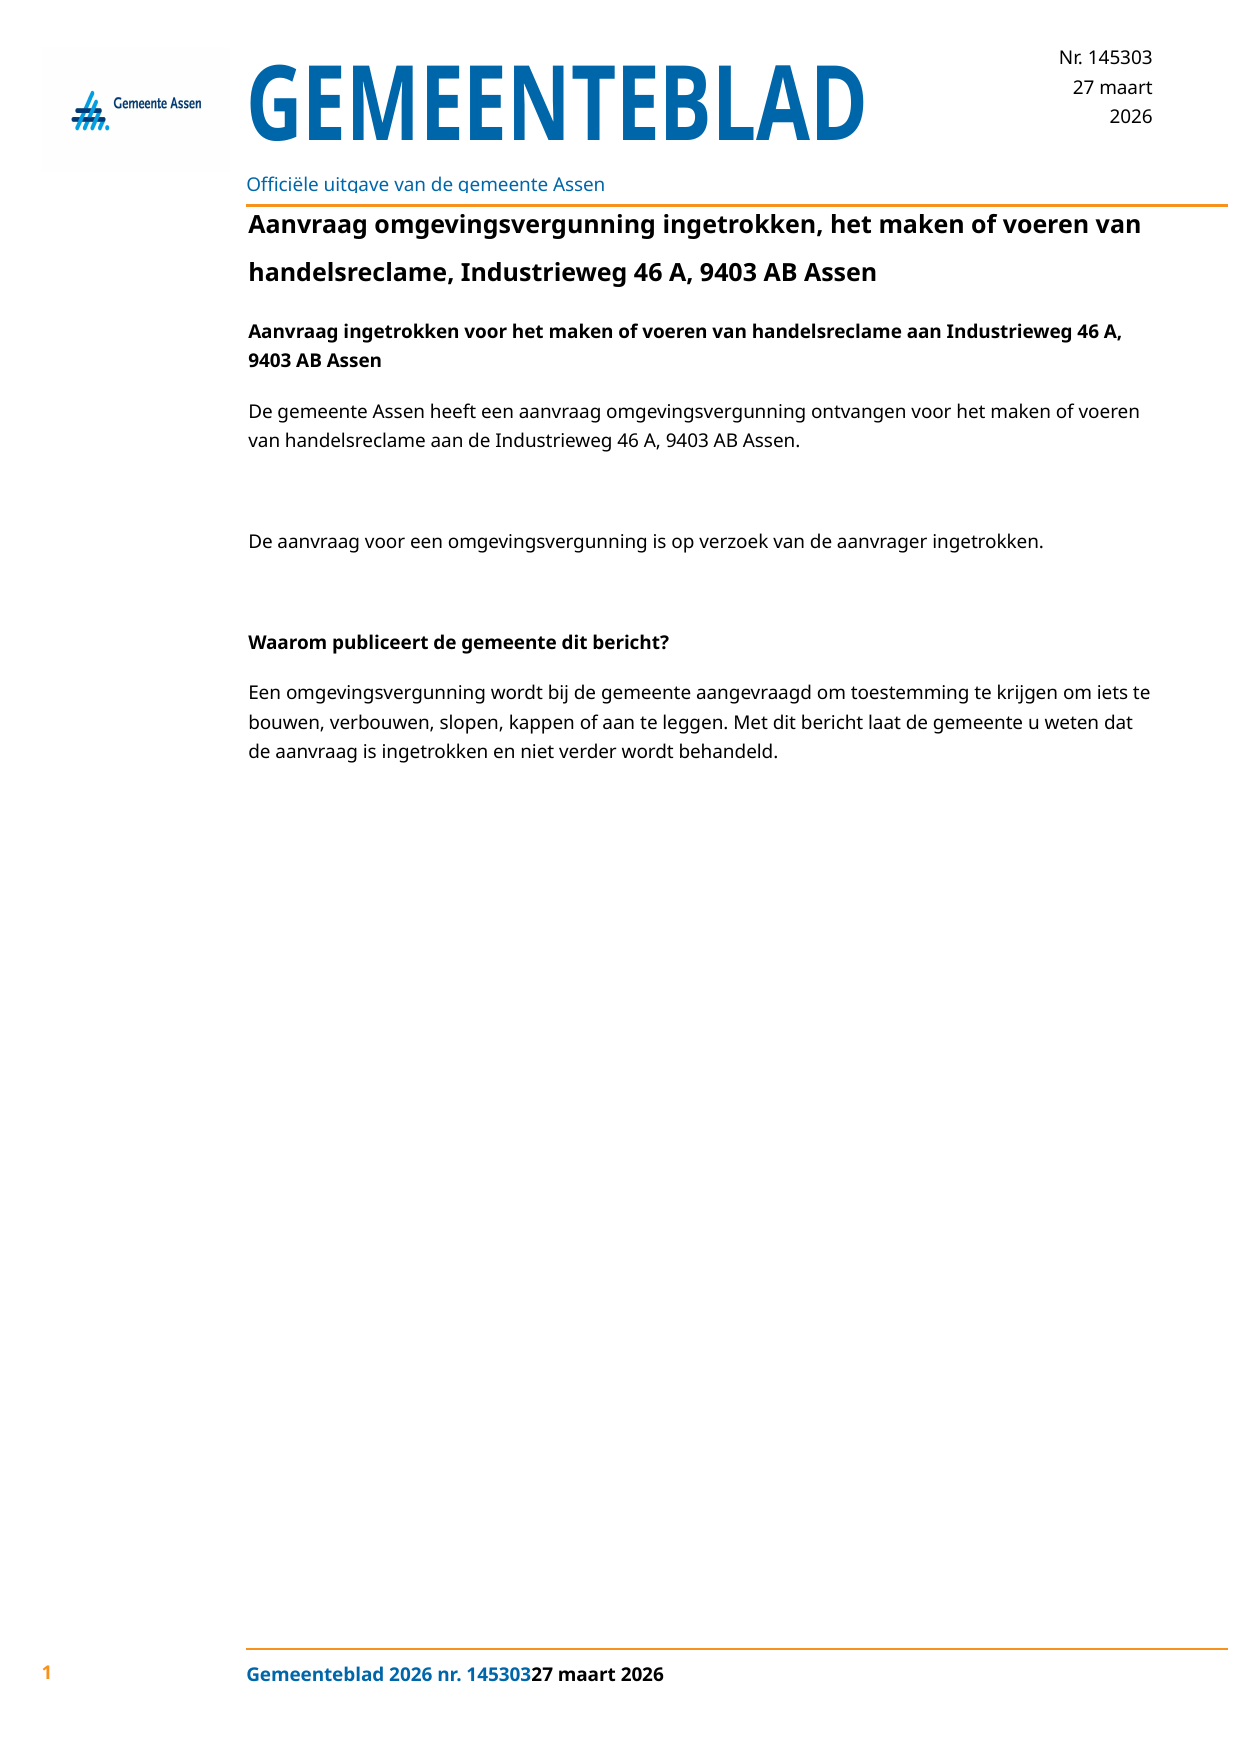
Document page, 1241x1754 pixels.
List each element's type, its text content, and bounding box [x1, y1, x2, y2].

picture [41, 47, 231, 172]
text Aanvraag omgevingsvergunning ingetrokken, het maken of voeren van handelsreclame, Industrieweg 46 A, 9403 AB Assen [248, 207, 1152, 288]
text Waarom publiceert de gemeente dit bericht? [248, 629, 1152, 655]
text Aanvraag ingetrokken voor het maken of voeren van handelsreclame aan Industrieweg 46 A, 9403 AB Assen [248, 318, 1152, 373]
text De gemeente Assen heeft een aanvraag omgevingsvergunning ontvangen voor het maken of voeren van handelsreclame aan de Industrieweg 46 A, 9403 AB Assen. [248, 398, 1152, 453]
text De aanvraag voor een omgevingsvergunning is op verzoek van de aanvrager ingetrokken. [248, 528, 1152, 554]
text Een omgevingsvergunning wordt bij de gemeente aangevraagd om toestemming te krijgen om iets te bouwen, verbouwen, slopen, kappen of aan te leggen. Met dit bericht laat de gemeente u weten dat de aanvraag is ingetrokken en niet verder wordt behandeld. [248, 679, 1152, 764]
